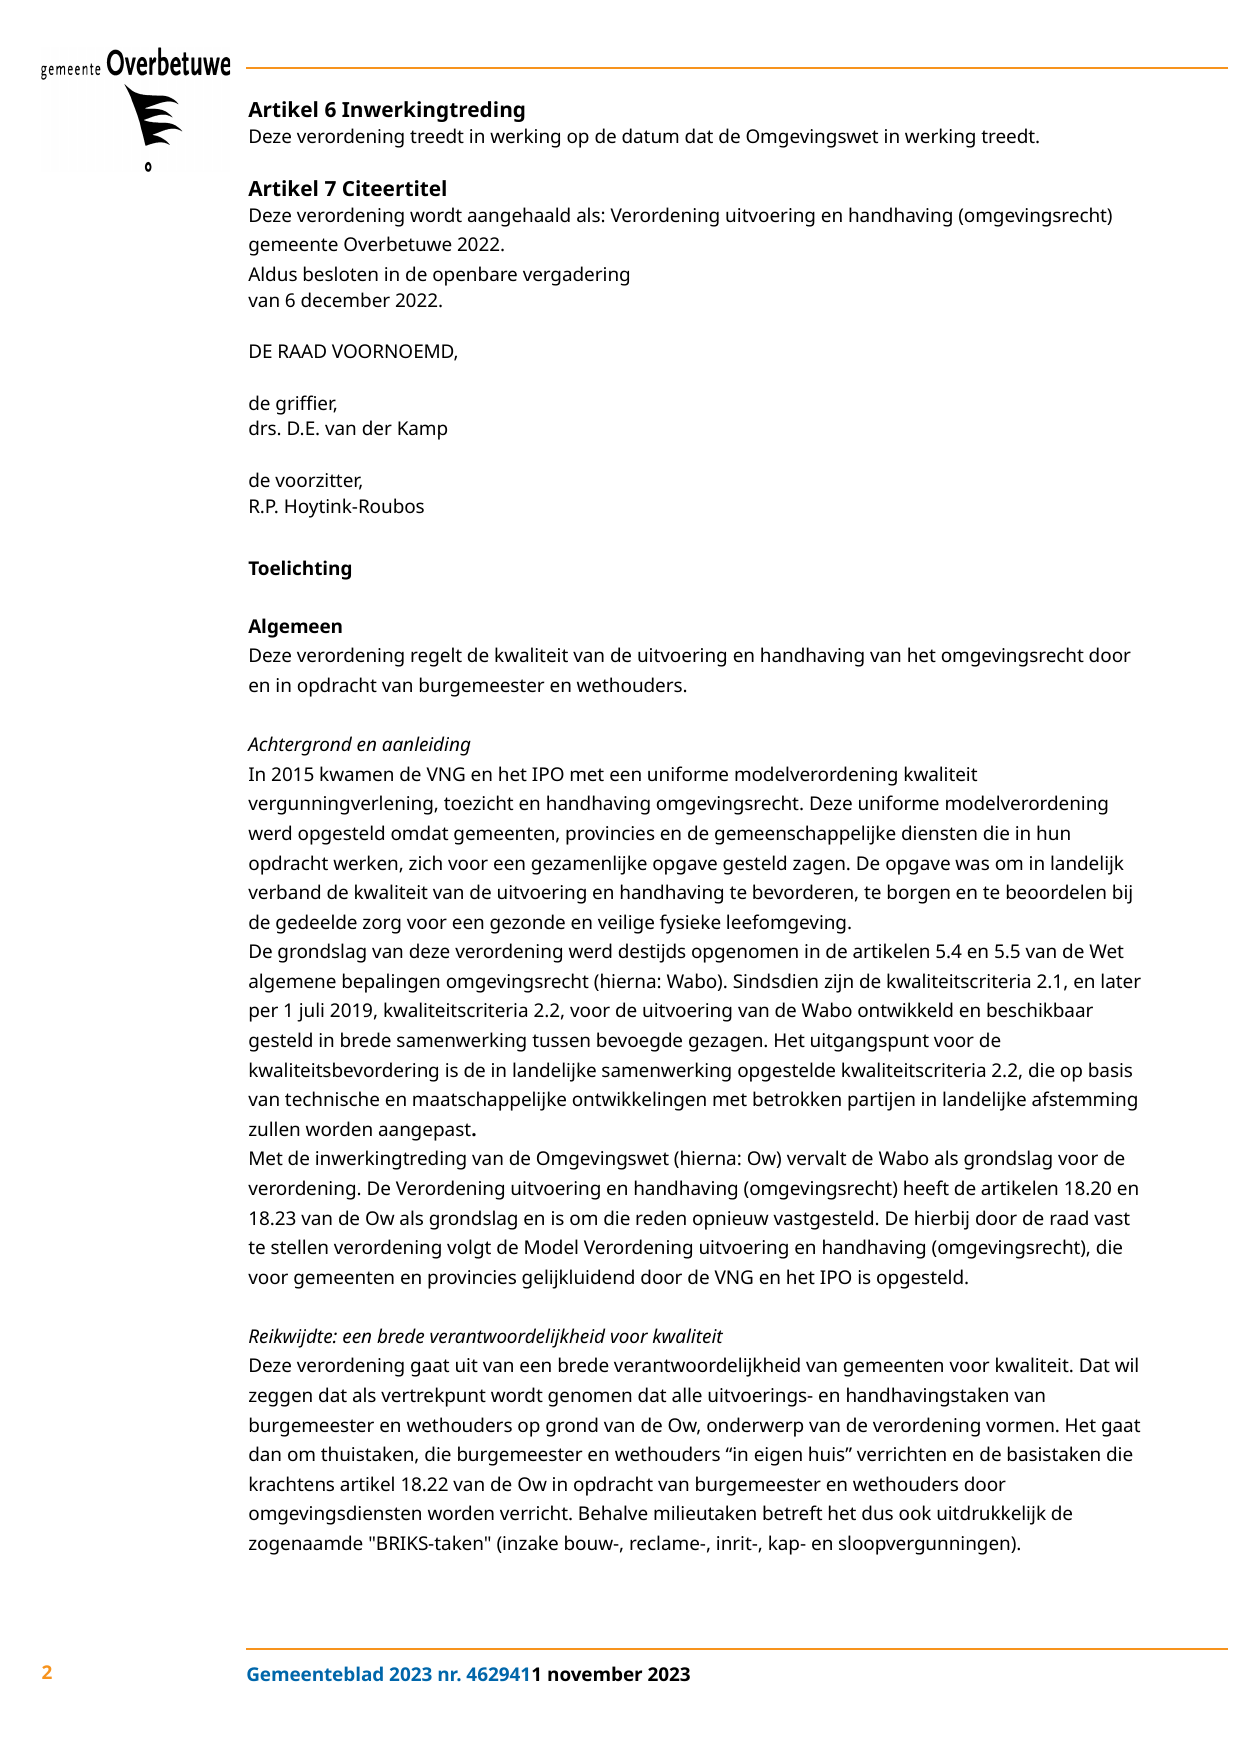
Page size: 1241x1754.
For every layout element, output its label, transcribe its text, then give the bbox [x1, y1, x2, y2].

text de griffier, [248, 390, 1152, 416]
text De grondslag van deze verordening werd destijds opgenomen in de artikelen 5.4 en 5.5 van de Wet algemene bepalingen omgevingsrecht (hierna: Wabo). Sindsdien zijn de kwaliteitscriteria 2.1, en later per 1 juli 2019, kwaliteitscriteria 2.2, voor de uitvoering van de Wabo ontwikkeld en beschikbaar gesteld in brede samenwerking tussen bevoegde gezagen. Het uitgangspunt voor de kwaliteitsbevordering is de in landelijke samenwerking opgestelde kwaliteitscriteria 2.2, die op basis van technische en maatschappelijke ontwikkelingen met betrokken partijen in landelijke afstemming zullen worden aangepast. [248, 938, 1152, 1142]
text Reikwijdte: een brede verantwoordelijkheid voor kwaliteit [248, 1323, 1152, 1349]
text Deze verordening regelt de kwaliteit van de uitvoering en handhaving van het omgevingsrecht door en in opdracht van burgemeester en wethouders. [248, 643, 1152, 698]
text Achtergrond en aanleiding [248, 731, 1152, 757]
text Artikel 7 Citeertitel [248, 174, 1152, 202]
text Deze verordening treedt in werking op de datum dat de Omgevingswet in werking treedt. [248, 123, 1152, 149]
text van 6 december 2022. [248, 287, 1152, 313]
text R.P. Hoytink-Roubos [248, 493, 1152, 518]
text Aldus besloten in de openbare vergadering [248, 261, 1152, 287]
text Deze verordening gaat uit van een brede verantwoordelijkheid van gemeenten voor kwaliteit. Dat wil zeggen dat als vertrekpunt wordt genomen dat alle uitvoerings- en handhavingstaken van burgemeester en wethouders op grond van de Ow, onderwerp van de verordening vormen. Het gaat dan om thuistaken, die burgemeester en wethouders “in eigen huis” verrichten en de basistaken die krachtens artikel 18.22 van de Ow in opdracht van burgemeester en wethouders door omgevingsdiensten worden verricht. Behalve milieutaken betreft het dus ook uitdrukkelijk de zogenaamde "BRIKS-taken" (inzake bouw-, reclame-, inrit-, kap- en sloopvergunningen). [248, 1353, 1152, 1556]
text drs. D.E. van der Kamp [248, 416, 1152, 441]
text Toelichting [248, 544, 1152, 584]
picture [41, 47, 231, 172]
text Met de inwerkingtreding van de Omgevingswet (hierna: Ow) vervalt de Wabo als grondslag voor de verordening. De Verordening uitvoering en handhaving (omgevingsrecht) heeft de artikelen 18.20 en 18.23 van de Ow als grondslag en is om die reden opnieuw vastgesteld. De hierbij door de raad vast te stellen verordening volgt de Model Verordening uitvoering en handhaving (omgevingsrecht), die voor gemeenten en provincies gelijkluidend door de VNG en het IPO is opgesteld. [248, 1146, 1152, 1290]
text Algemeen [248, 613, 1152, 639]
text DE RAAD VOORNOEMD, [248, 338, 1152, 364]
text de voorzitter, [248, 467, 1152, 493]
text Artikel 6 Inwerkingtreding [248, 95, 1152, 123]
text Deze verordening wordt aangehaald als: Verordening uitvoering en handhaving (omgevingsrecht) gemeente Overbetuwe 2022. [248, 202, 1152, 257]
text In 2015 kwamen de VNG en het IPO met een uniforme modelverordening kwaliteit vergunningverlening, toezicht en handhaving omgevingsrecht. Deze uniforme modelverordening werd opgesteld omdat gemeenten, provincies en de gemeenschappelijke diensten die in hun opdracht werken, zich voor een gezamenlijke opgave gesteld zagen. De opgave was om in landelijk verband de kwaliteit van de uitvoering en handhaving te bevorderen, te borgen en te beoordelen bij de gedeelde zorg voor een gezonde en veilige fysieke leefomgeving. [248, 761, 1152, 935]
